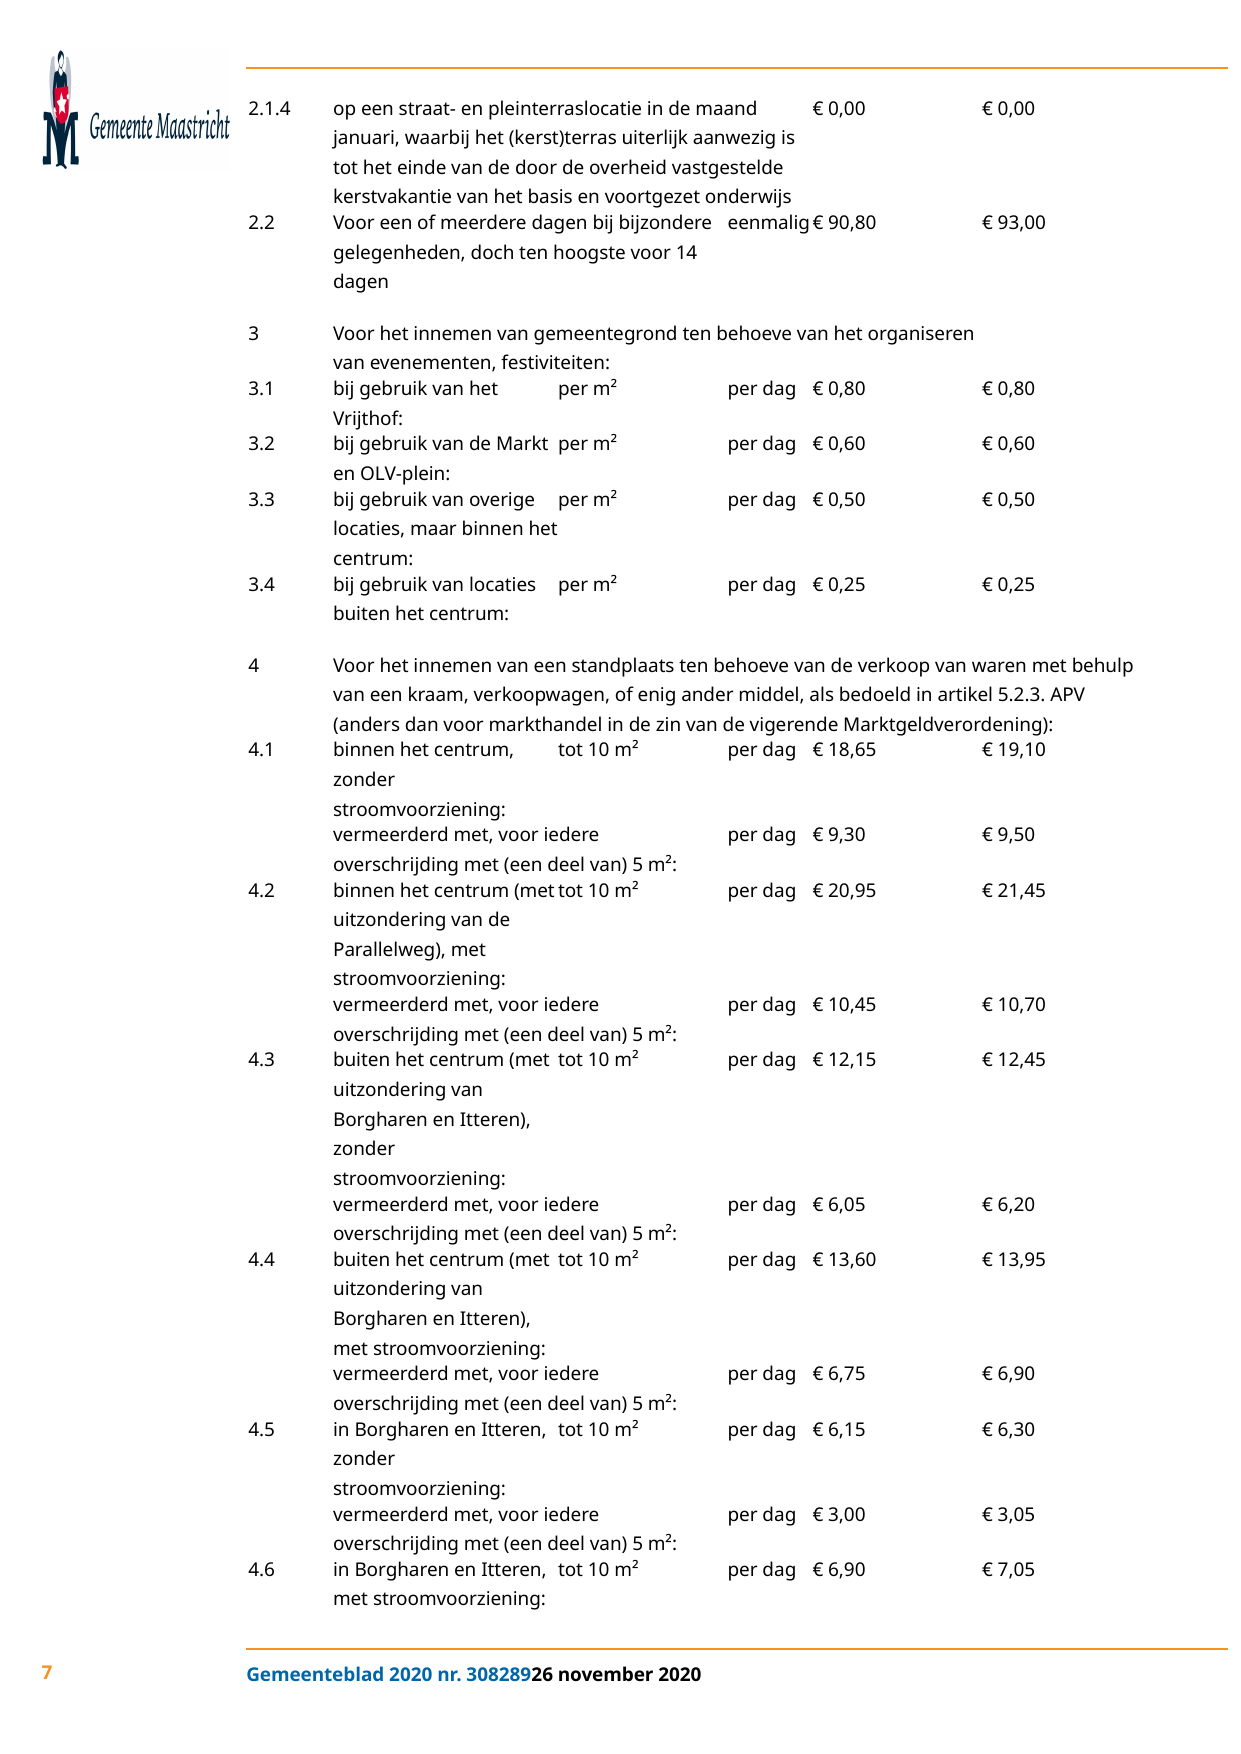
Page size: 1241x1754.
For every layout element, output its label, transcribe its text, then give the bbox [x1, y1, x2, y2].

table_cell € 12,45 [982, 1047, 1152, 1191]
table_cell € 9,50 [982, 822, 1152, 877]
table_cell € 21,45 [982, 877, 1152, 991]
table_cell € 6,20 [982, 1191, 1152, 1246]
table_cell € 19,10 [982, 737, 1152, 822]
table_cell per dag [728, 877, 812, 991]
table_cell per m² [558, 571, 727, 626]
table_cell buiten het centrum (met uitzondering van Borgharen en Itteren), met stroomvoorziening: [333, 1246, 558, 1361]
table_cell 4.4 [248, 1246, 333, 1361]
table_cell € 13,60 [812, 1246, 982, 1361]
table_cell € 0,60 [812, 431, 982, 486]
table_cell per dag [728, 431, 812, 486]
table_cell [728, 626, 812, 652]
table_cell € 0,25 [982, 571, 1152, 626]
table_cell per dag [728, 1191, 812, 1246]
table_cell € 6,15 [812, 1416, 982, 1501]
table_cell 3.2 [248, 431, 333, 486]
table_cell per dag [728, 571, 812, 626]
table_cell [728, 294, 812, 320]
table_cell € 13,95 [982, 1246, 1152, 1361]
table_cell per dag [728, 1047, 812, 1191]
table_cell € 0,00 [812, 95, 982, 209]
table_cell € 6,75 [812, 1361, 982, 1416]
table_cell tot 10 m² [558, 877, 727, 991]
table_cell € 12,15 [812, 1047, 982, 1191]
table_cell € 0,25 [812, 571, 982, 626]
picture [41, 47, 231, 172]
table_cell € 20,95 [812, 877, 982, 991]
table_cell 2.2 [248, 209, 333, 294]
table_cell vermeerderd met, voor iedere overschrijding met (een deel van) 5 m²: [333, 1501, 727, 1556]
table_cell Voor het innemen van gemeentegrond ten behoeve van het organiseren van evenementen, festiviteiten: [333, 320, 982, 375]
table_cell bij gebruik van het Vrijthof: [333, 375, 558, 431]
table_cell tot 10 m² [558, 737, 727, 822]
table_cell € 0,00 [982, 95, 1152, 209]
table_cell [248, 1361, 333, 1416]
table_cell tot 10 m² [558, 1047, 727, 1191]
table_cell [558, 294, 727, 320]
table_cell per dag [728, 1501, 812, 1556]
table_cell binnen het centrum, zonder stroomvoorziening: [333, 737, 558, 822]
table_cell 4.5 [248, 1416, 333, 1501]
table_cell 3.3 [248, 486, 333, 571]
table_cell [333, 294, 558, 320]
table_cell [248, 1191, 333, 1246]
table_cell € 3,00 [812, 1501, 982, 1556]
table_cell bij gebruik van locaties buiten het centrum: [333, 571, 558, 626]
table_cell 2.1.4 [248, 95, 333, 209]
table_cell vermeerderd met, voor iedere overschrijding met (een deel van) 5 m²: [333, 1361, 727, 1416]
table_cell [982, 294, 1152, 320]
table_cell € 10,70 [982, 991, 1152, 1047]
table_cell Voor een of meerdere dagen bij bijzondere gelegenheden, doch ten hoogste voor 14 dagen [333, 209, 727, 294]
table_cell 4.3 [248, 1047, 333, 1191]
table_cell vermeerderd met, voor iedere overschrijding met (een deel van) 5 m²: [333, 822, 727, 877]
table_cell € 3,05 [982, 1501, 1152, 1556]
table_cell in Borgharen en Itteren, zonder stroomvoorziening: [333, 1416, 558, 1501]
table_cell op een straat- en pleinterraslocatie in de maand januari, waarbij het (kerst)terras uiterlijk aanwezig is tot het einde van de door de overheid vastgestelde kerstvakantie van het basis en voortgezet onderwijs [333, 95, 812, 209]
table_cell 4.2 [248, 877, 333, 991]
table_cell 4.1 [248, 737, 333, 822]
table_cell buiten het centrum (met uitzondering van Borgharen en Itteren), zonder stroomvoorziening: [333, 1047, 558, 1191]
table_cell € 10,45 [812, 991, 982, 1047]
table_cell per dag [728, 1246, 812, 1361]
table_cell vermeerderd met, voor iedere overschrijding met (een deel van) 5 m²: [333, 991, 727, 1047]
table_cell per dag [728, 1416, 812, 1501]
table_cell [812, 294, 982, 320]
table_cell per dag [728, 737, 812, 822]
table_cell eenmalig [728, 209, 812, 294]
table_cell per dag [728, 991, 812, 1047]
table_cell 4 [248, 652, 333, 737]
table_cell [558, 626, 727, 652]
table_cell per m² [558, 486, 727, 571]
table_cell Voor het innemen van een standplaats ten behoeve van de verkoop van waren met behulp van een kraam, verkoopwagen, of enig ander middel, als bedoeld in artikel 5.2.3. APV (anders dan voor markthandel in de zin van de vigerende Marktgeldverordening): [333, 652, 1152, 737]
table_cell [248, 294, 333, 320]
table_cell € 9,30 [812, 822, 982, 877]
table_cell € 7,05 [982, 1556, 1152, 1611]
table_cell [248, 626, 333, 652]
table_cell 3 [248, 320, 333, 375]
table_cell per m² [558, 375, 727, 431]
table_cell € 6,90 [982, 1361, 1152, 1416]
table_cell € 0,60 [982, 431, 1152, 486]
table_cell € 6,90 [812, 1556, 982, 1611]
table_cell € 0,50 [812, 486, 982, 571]
table_cell binnen het centrum (met uitzondering van de Parallelweg), met stroomvoorziening: [333, 877, 558, 991]
table_cell € 90,80 [812, 209, 982, 294]
table_cell in Borgharen en Itteren, met stroomvoorziening: [333, 1556, 558, 1611]
table_cell per m² [558, 431, 727, 486]
table_cell € 0,50 [982, 486, 1152, 571]
table_cell bij gebruik van overige locaties, maar binnen het centrum: [333, 486, 558, 571]
table_cell tot 10 m² [558, 1246, 727, 1361]
table_cell [248, 991, 333, 1047]
table_cell [248, 1501, 333, 1556]
table_cell vermeerderd met, voor iedere overschrijding met (een deel van) 5 m²: [333, 1191, 727, 1246]
table_cell € 6,30 [982, 1416, 1152, 1501]
table_cell [812, 626, 982, 652]
table_cell bij gebruik van de Markt en OLV-plein: [333, 431, 558, 486]
table_cell [248, 822, 333, 877]
table_cell per dag [728, 1361, 812, 1416]
table_cell € 6,05 [812, 1191, 982, 1246]
table_cell tot 10 m² [558, 1416, 727, 1501]
table_cell € 18,65 [812, 737, 982, 822]
table_cell € 0,80 [812, 375, 982, 431]
table_cell 3.4 [248, 571, 333, 626]
table_cell per dag [728, 822, 812, 877]
table_cell per dag [728, 486, 812, 571]
table_cell [333, 626, 558, 652]
table_cell per dag [728, 375, 812, 431]
table_cell 3.1 [248, 375, 333, 431]
table_cell [982, 626, 1152, 652]
table_cell per dag [728, 1556, 812, 1611]
table_cell € 93,00 [982, 209, 1152, 294]
table_cell tot 10 m² [558, 1556, 727, 1611]
table_cell [982, 320, 1152, 375]
table_cell € 0,80 [982, 375, 1152, 431]
table_cell 4.6 [248, 1556, 333, 1611]
